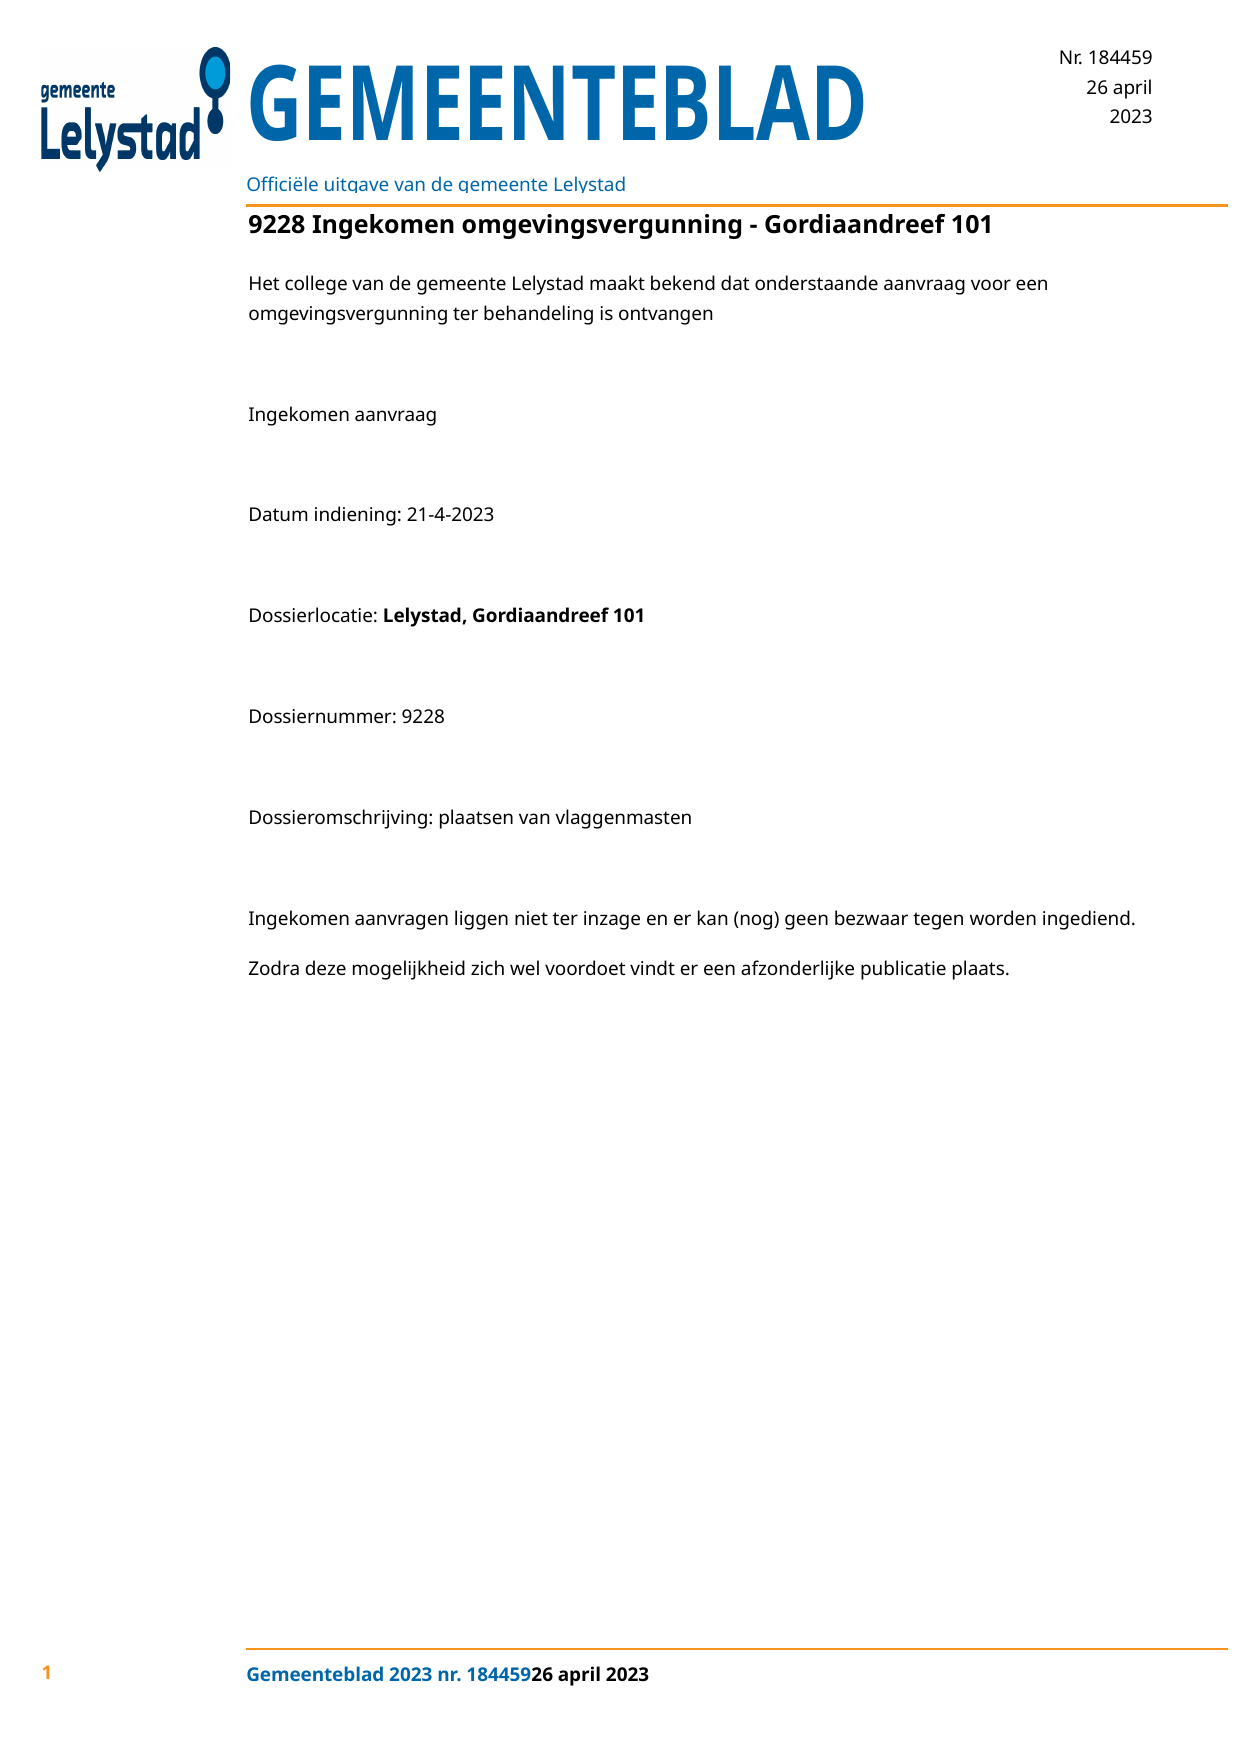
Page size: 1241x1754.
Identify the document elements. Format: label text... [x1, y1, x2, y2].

text 9228 Ingekomen omgevingsvergunning - Gordiaandreef 101 [248, 207, 1152, 241]
text Dossieromschrijving: plaatsen van vlaggenmasten [248, 804, 1152, 830]
text Zodra deze mogelijkheid zich wel voordoet vindt er een afzonderlijke publicatie plaats. [248, 955, 1152, 981]
text Datum indiening: 21-4-2023 [248, 502, 1152, 527]
text Het college van de gemeente Lelystad maakt bekend dat onderstaande aanvraag voor een omgevingsvergunning ter behandeling is ontvangen [248, 270, 1152, 326]
text Ingekomen aanvragen liggen niet ter inzage en er kan (nog) geen bezwaar tegen worden ingediend. [248, 905, 1152, 931]
picture [41, 47, 231, 172]
text Ingekomen aanvraag [248, 401, 1152, 426]
text Dossierlocatie: Lelystad, Gordiaandreef 101 [248, 602, 1152, 628]
text Dossiernummer: 9228 [248, 703, 1152, 729]
